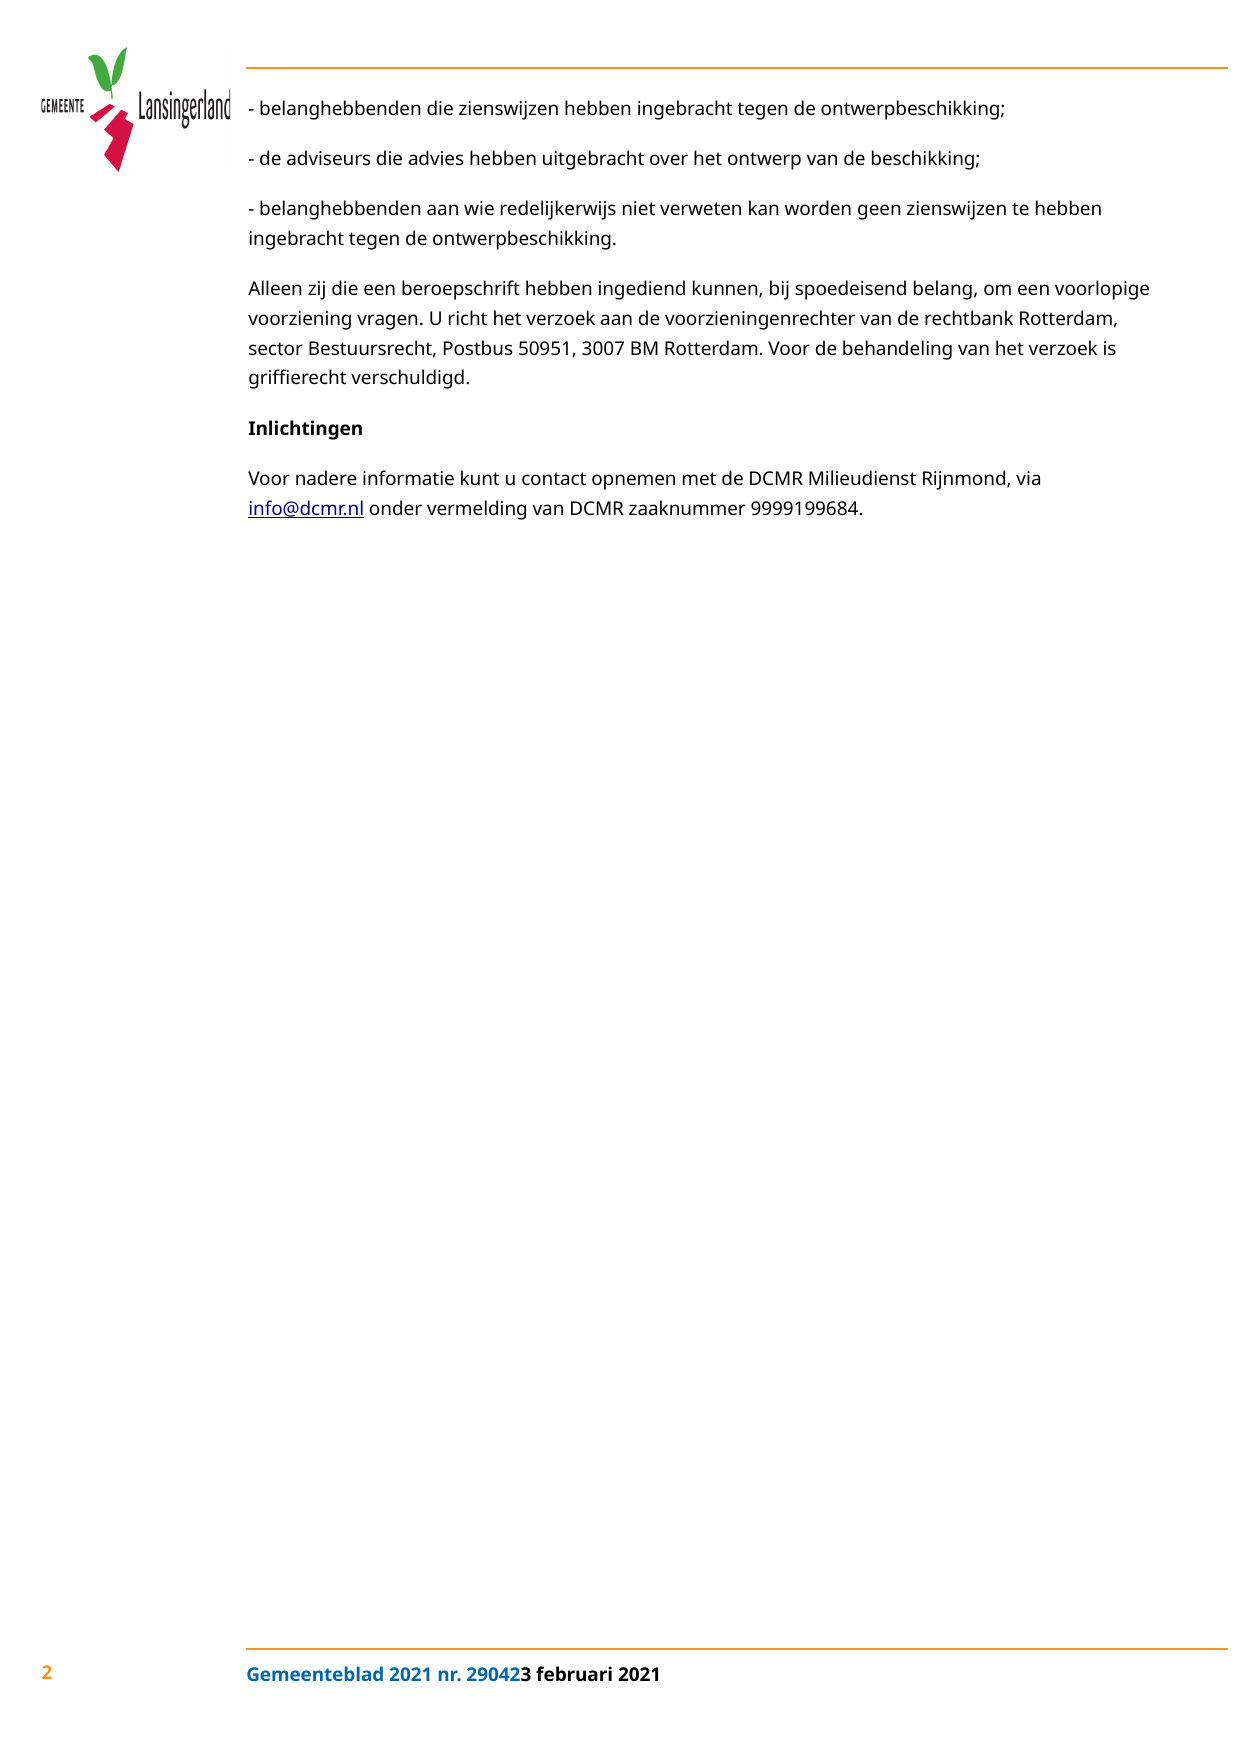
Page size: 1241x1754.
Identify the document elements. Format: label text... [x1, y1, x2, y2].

text - de adviseurs die advies hebben uitgebracht over het ontwerp van de beschikking; [248, 145, 1152, 171]
text Inlichtingen [248, 415, 1152, 441]
text - belanghebbenden aan wie redelijkerwijs niet verweten kan worden geen zienswijzen te hebben ingebracht tegen de ontwerpbeschikking. [248, 196, 1152, 251]
picture [41, 47, 231, 172]
text - belanghebbenden die zienswijzen hebben ingebracht tegen de ontwerpbeschikking; [248, 95, 1152, 121]
text Voor nadere informatie kunt u contact opnemen met de DCMR Milieudienst Rijnmond, via info@dcmr.nl onder vermelding van DCMR zaaknummer 9999199684. [248, 465, 1152, 521]
text Alleen zij die een beroepschrift hebben ingediend kunnen, bij spoedeisend belang, om een voorlopige voorziening vragen. U richt het verzoek aan de voorzieningenrechter van de rechtbank Rotterdam, sector Bestuursrecht, Postbus 50951, 3007 BM Rotterdam. Voor de behandeling van het verzoek is griffierecht verschuldigd. [248, 276, 1152, 390]
